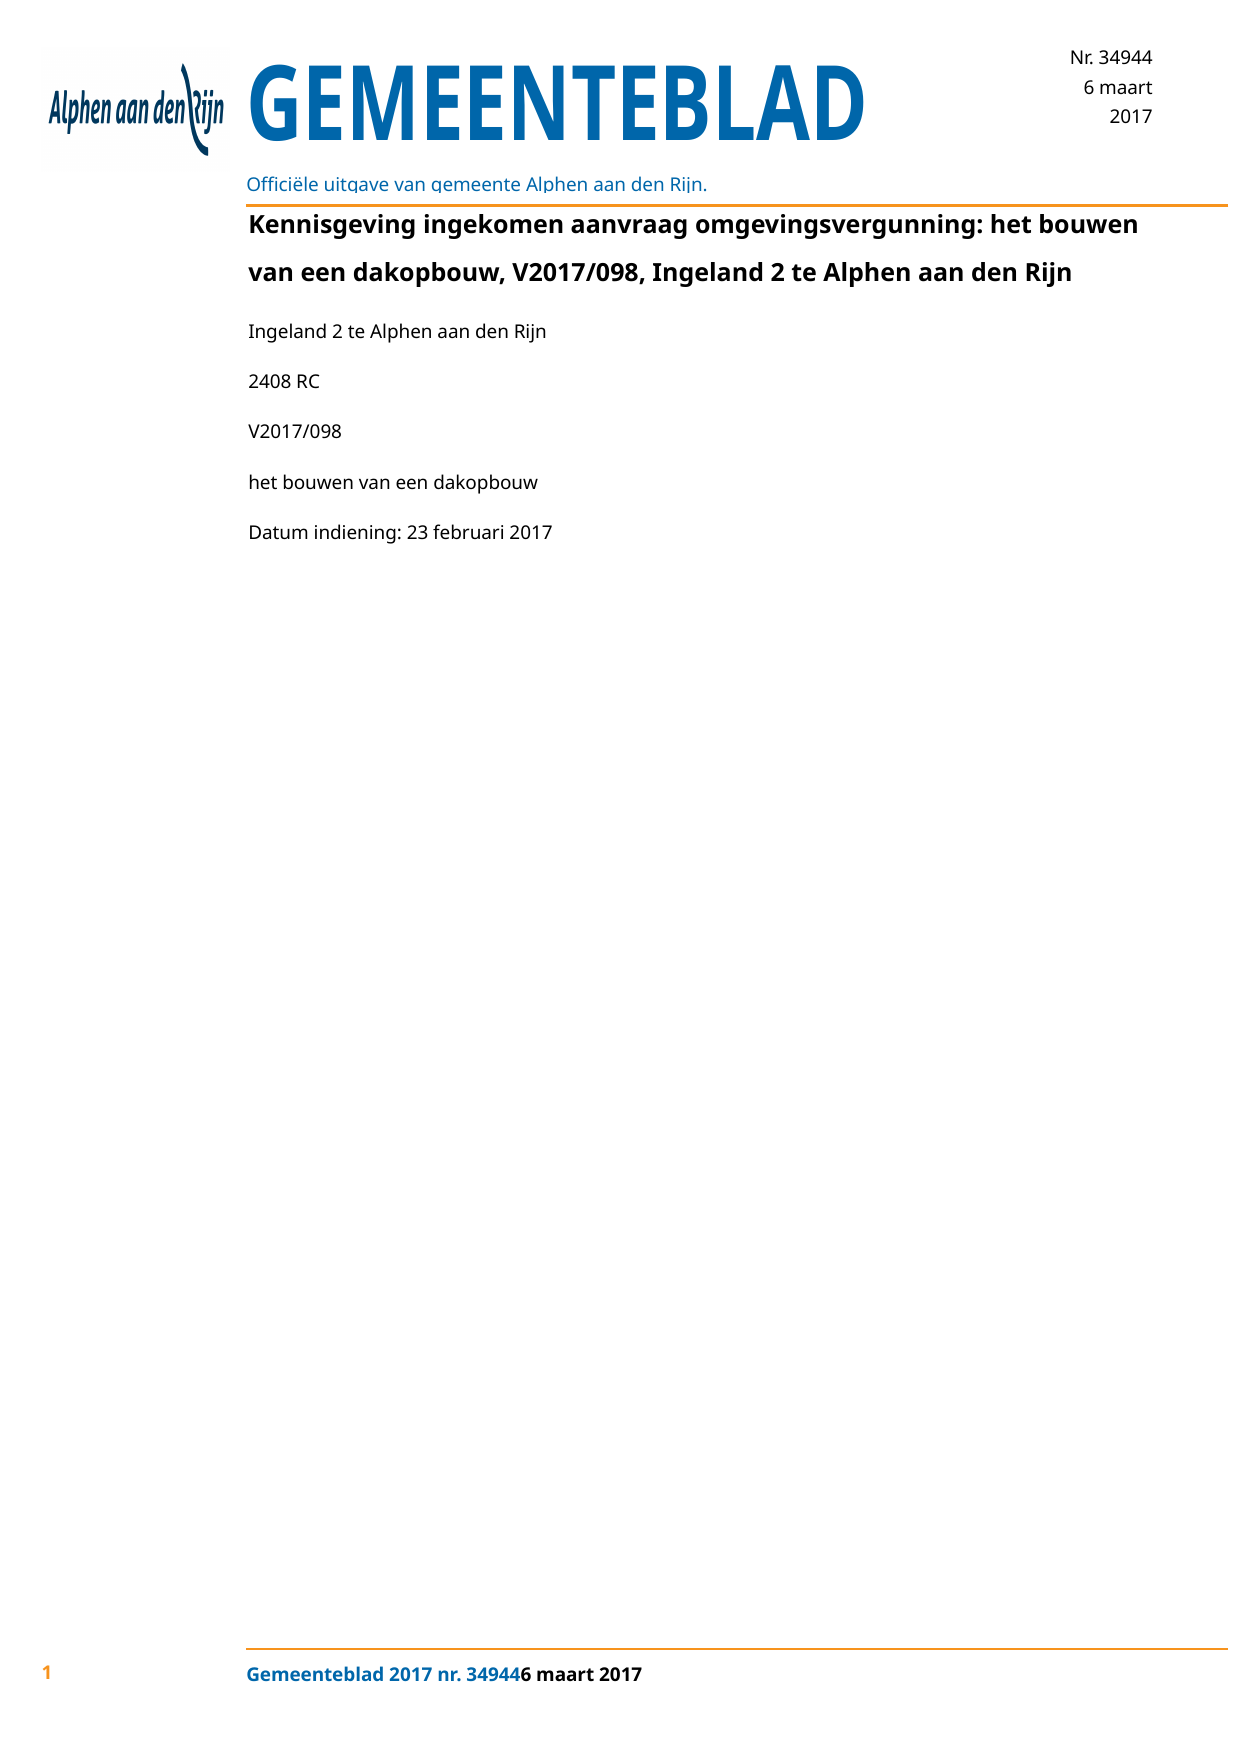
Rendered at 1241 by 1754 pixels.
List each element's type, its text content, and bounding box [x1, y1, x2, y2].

text V2017/098 [248, 419, 1152, 444]
text Datum indiening: 23 februari 2017 [248, 519, 1152, 545]
picture [41, 47, 231, 172]
text 2408 RC [248, 368, 1152, 394]
text het bouwen van een dakopbouw [248, 469, 1152, 495]
text Kennisgeving ingekomen aanvraag omgevingsvergunning: het bouwen van een dakopbouw, V2017/098, Ingeland 2 te Alphen aan den Rijn [248, 207, 1152, 288]
text Ingeland 2 te Alphen aan den Rijn [248, 318, 1152, 344]
